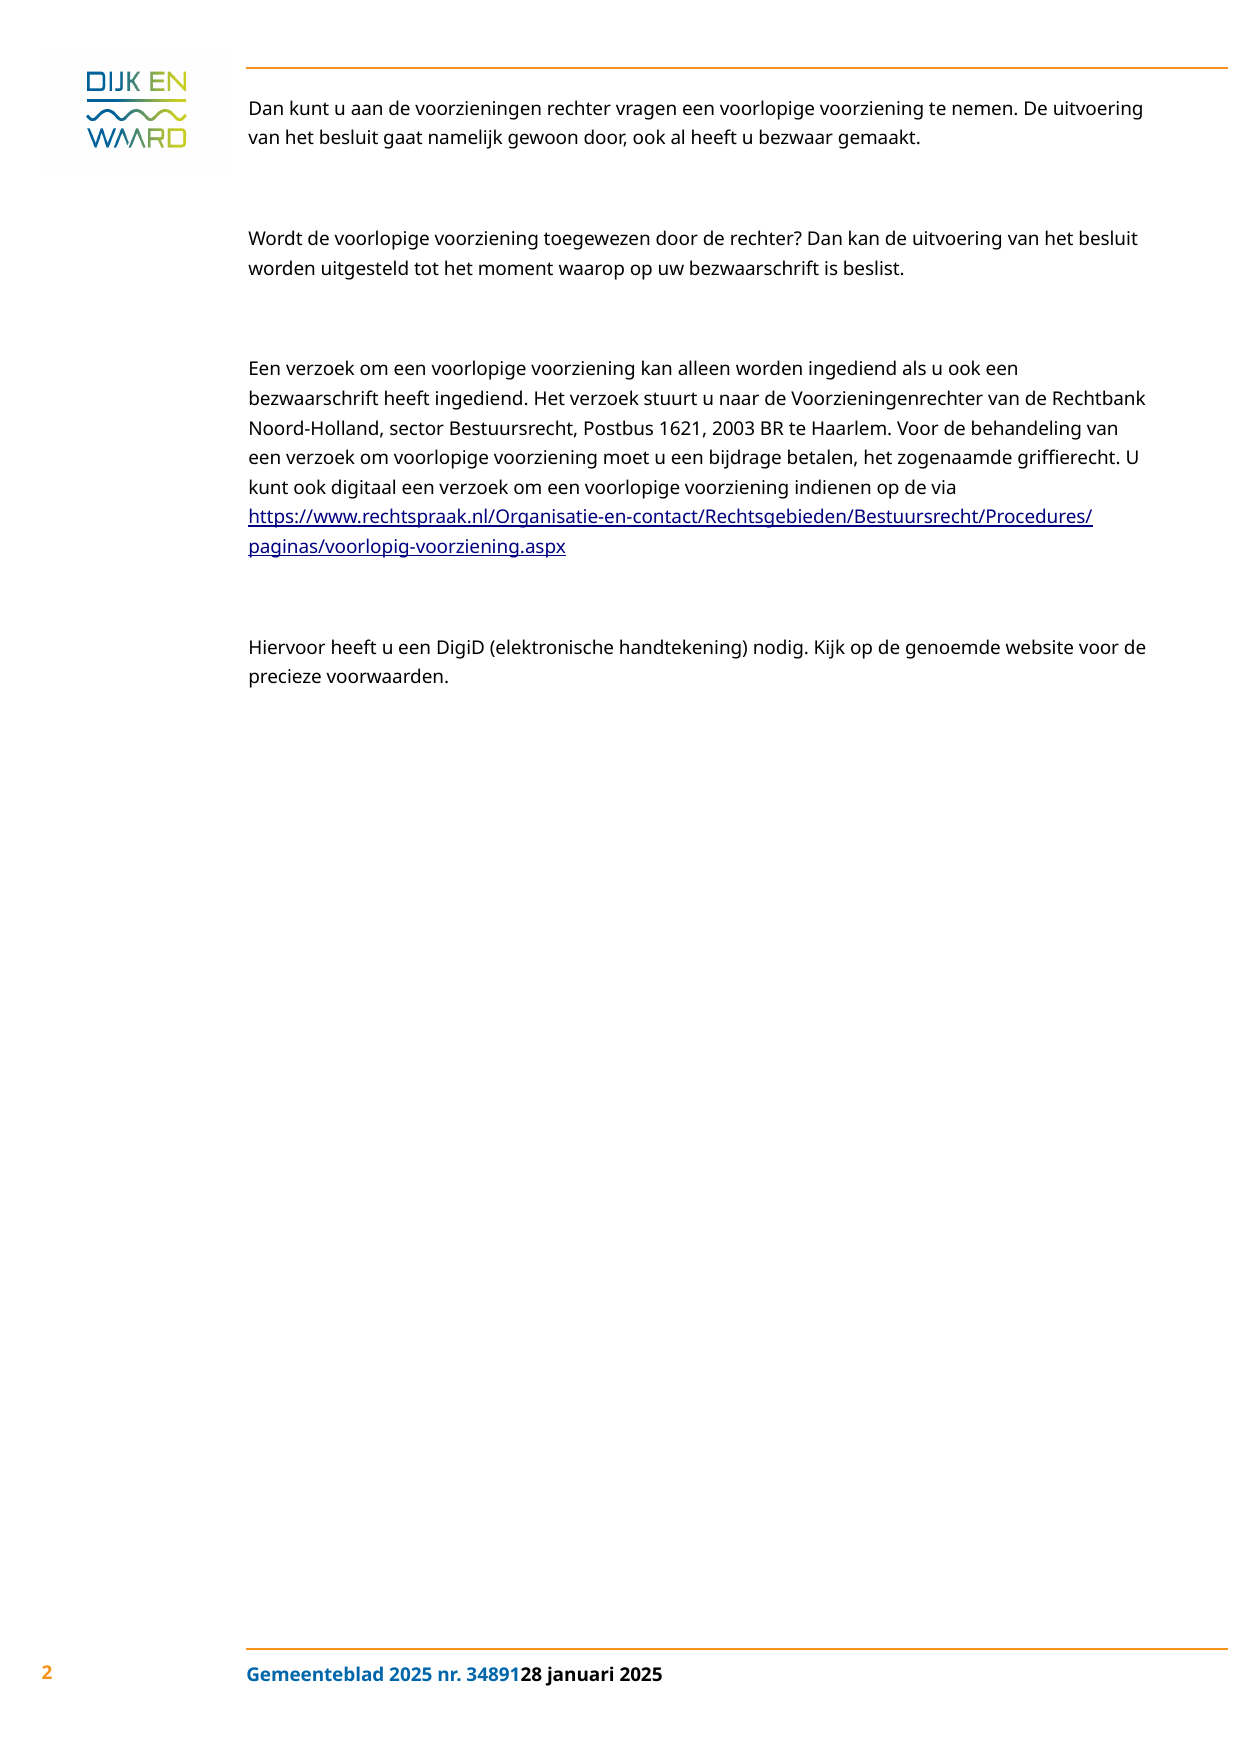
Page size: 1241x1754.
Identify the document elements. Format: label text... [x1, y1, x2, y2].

picture [41, 47, 231, 172]
text Hiervoor heeft u een DigiD (elektronische handtekening) nodig. Kijk op de genoemde website voor de precieze voorwaarden. [248, 634, 1152, 689]
text Een verzoek om een voorlopige voorziening kan alleen worden ingediend als u ook een bezwaarschrift heeft ingediend. Het verzoek stuurt u naar de Voorzieningenrechter van de Rechtbank Noord-Holland, sector Bestuursrecht, Postbus 1621, 2003 BR te Haarlem. Voor de behandeling van een verzoek om voorlopige voorziening moet u een bijdrage betalen, het zogenaamde griffierecht. U kunt ook digitaal een verzoek om een voorlopige voorziening indienen op de via https://www.rechtspraak.nl/Organisatie-en-contact/Rechtsgebieden/Bestuursrecht/Procedures/paginas/voorlopig-voorziening.aspx [248, 356, 1152, 559]
text Dan kunt u aan de voorzieningen rechter vragen een voorlopige voorziening te nemen. De uitvoering van het besluit gaat namelijk gewoon door, ook al heeft u bezwaar gemaakt. [248, 95, 1152, 150]
text Wordt de voorlopige voorziening toegewezen door de rechter? Dan kan de uitvoering van het besluit worden uitgesteld tot het moment waarop op uw bezwaarschrift is beslist. [248, 225, 1152, 281]
